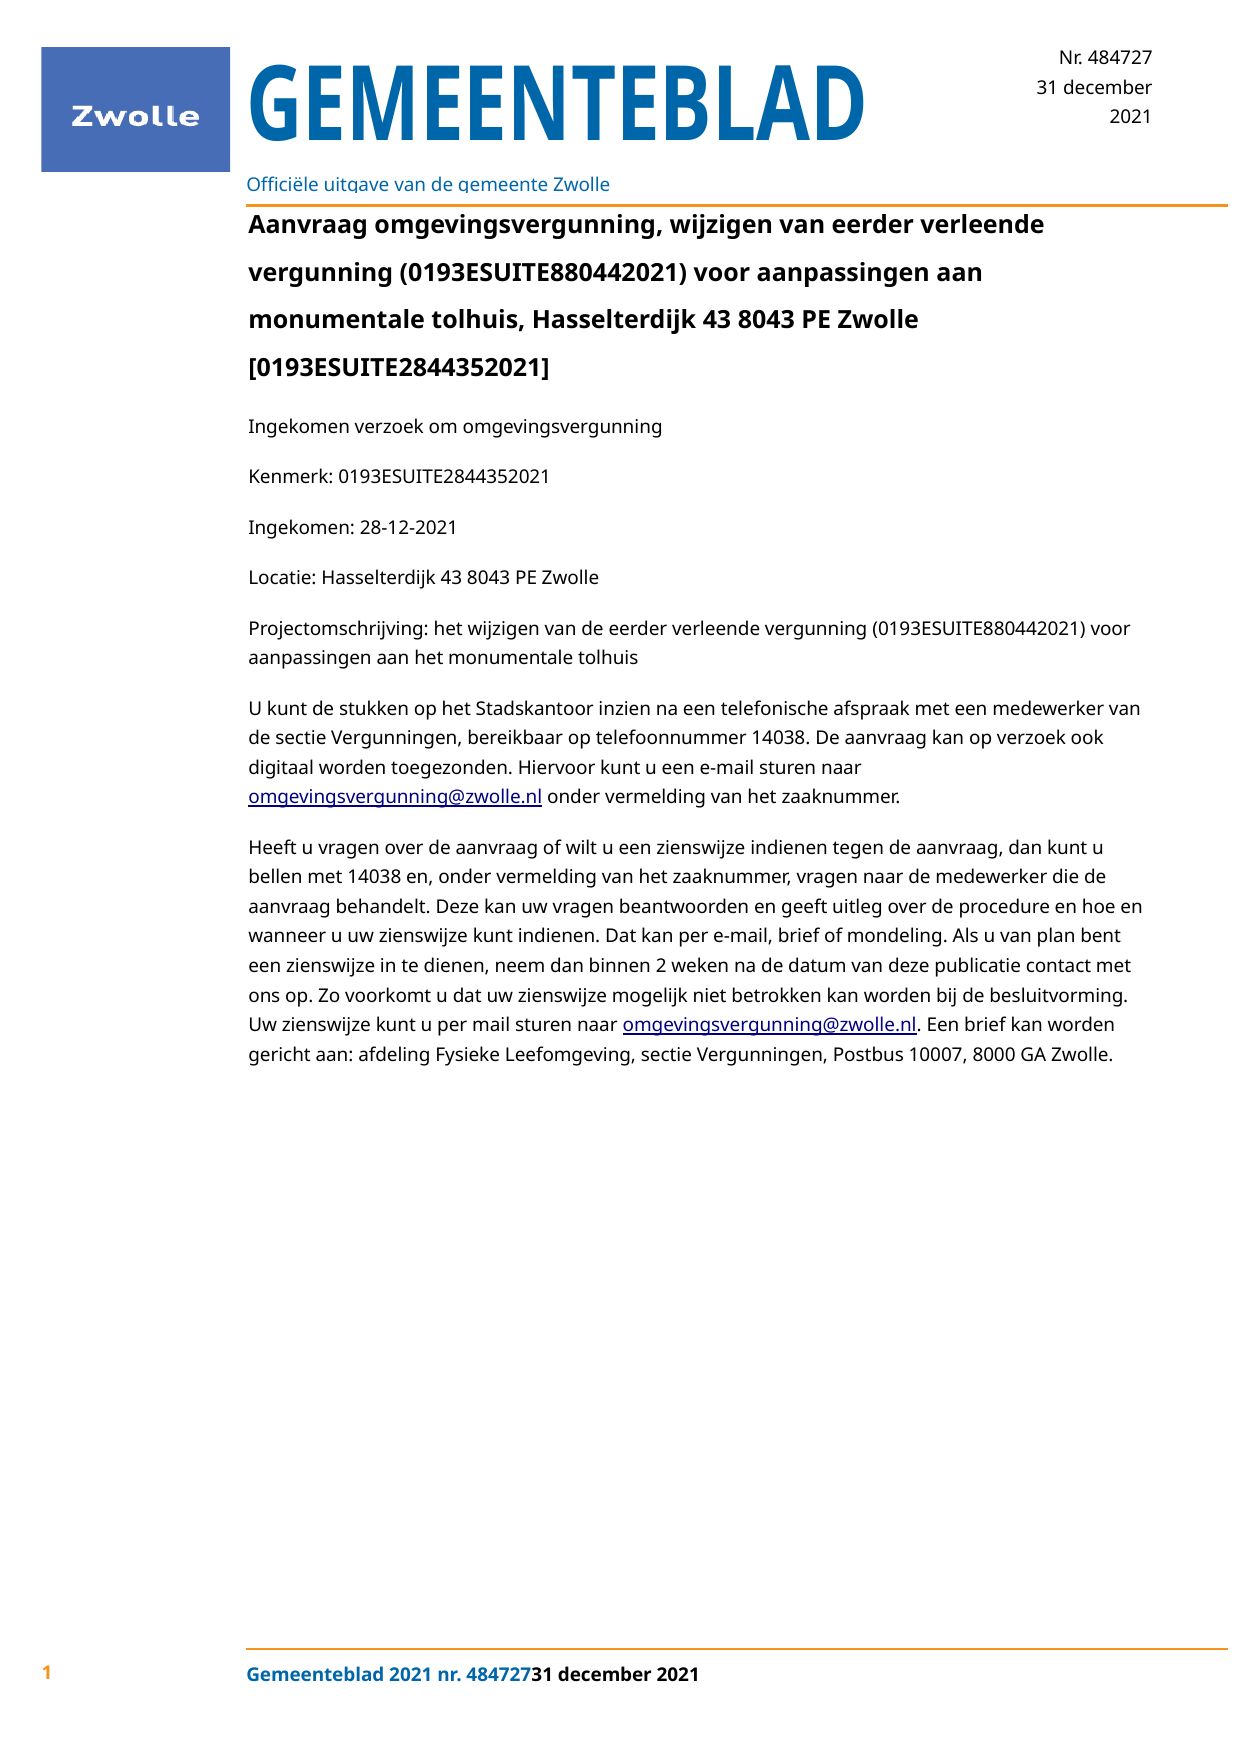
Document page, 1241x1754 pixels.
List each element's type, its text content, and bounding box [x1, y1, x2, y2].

text Aanvraag omgevingsvergunning, wijzigen van eerder verleende vergunning (0193ESUITE880442021) voor aanpassingen aan monumentale tolhuis, Hasselterdijk 43 8043 PE Zwolle [0193ESUITE2844352021] [248, 207, 1152, 384]
text Kenmerk: 0193ESUITE2844352021 [248, 463, 1152, 489]
text Heeft u vragen over de aanvraag of wilt u een zienswijze indienen tegen de aanvraag, dan kunt u bellen met 14038 en, onder vermelding van het zaaknummer, vragen naar de medewerker die de aanvraag behandelt. Deze kan uw vragen beantwoorden en geeft uitleg over de procedure en hoe en wanneer u uw zienswijze kunt indienen. Dat kan per e-mail, brief of mondeling. Als u van plan bent een zienswijze in te dienen, neem dan binnen 2 weken na de datum van deze publicatie contact met ons op. Zo voorkomt u dat uw zienswijze mogelijk niet betrokken kan worden bij de besluitvorming. Uw zienswijze kunt u per mail sturen naar omgevingsvergunning@zwolle.nl. Een brief kan worden gericht aan: afdeling Fysieke Leefomgeving, sectie Vergunningen, Postbus 10007, 8000 GA Zwolle. [248, 834, 1152, 1067]
text Locatie: Hasselterdijk 43 8043 PE Zwolle [248, 564, 1152, 590]
text U kunt de stukken op het Stadskantoor inzien na een telefonische afspraak met een medewerker van de sectie Vergunningen, bereikbaar op telefoonnummer 14038. De aanvraag kan op verzoek ook digitaal worden toegezonden. Hiervoor kunt u een e-mail sturen naar omgevingsvergunning@zwolle.nl onder vermelding van het zaaknummer. [248, 695, 1152, 809]
text Ingekomen: 28-12-2021 [248, 514, 1152, 540]
picture [41, 47, 231, 172]
text Ingekomen verzoek om omgevingsvergunning [248, 413, 1152, 439]
text Projectomschrijving: het wijzigen van de eerder verleende vergunning (0193ESUITE880442021) voor aanpassingen aan het monumentale tolhuis [248, 615, 1152, 670]
